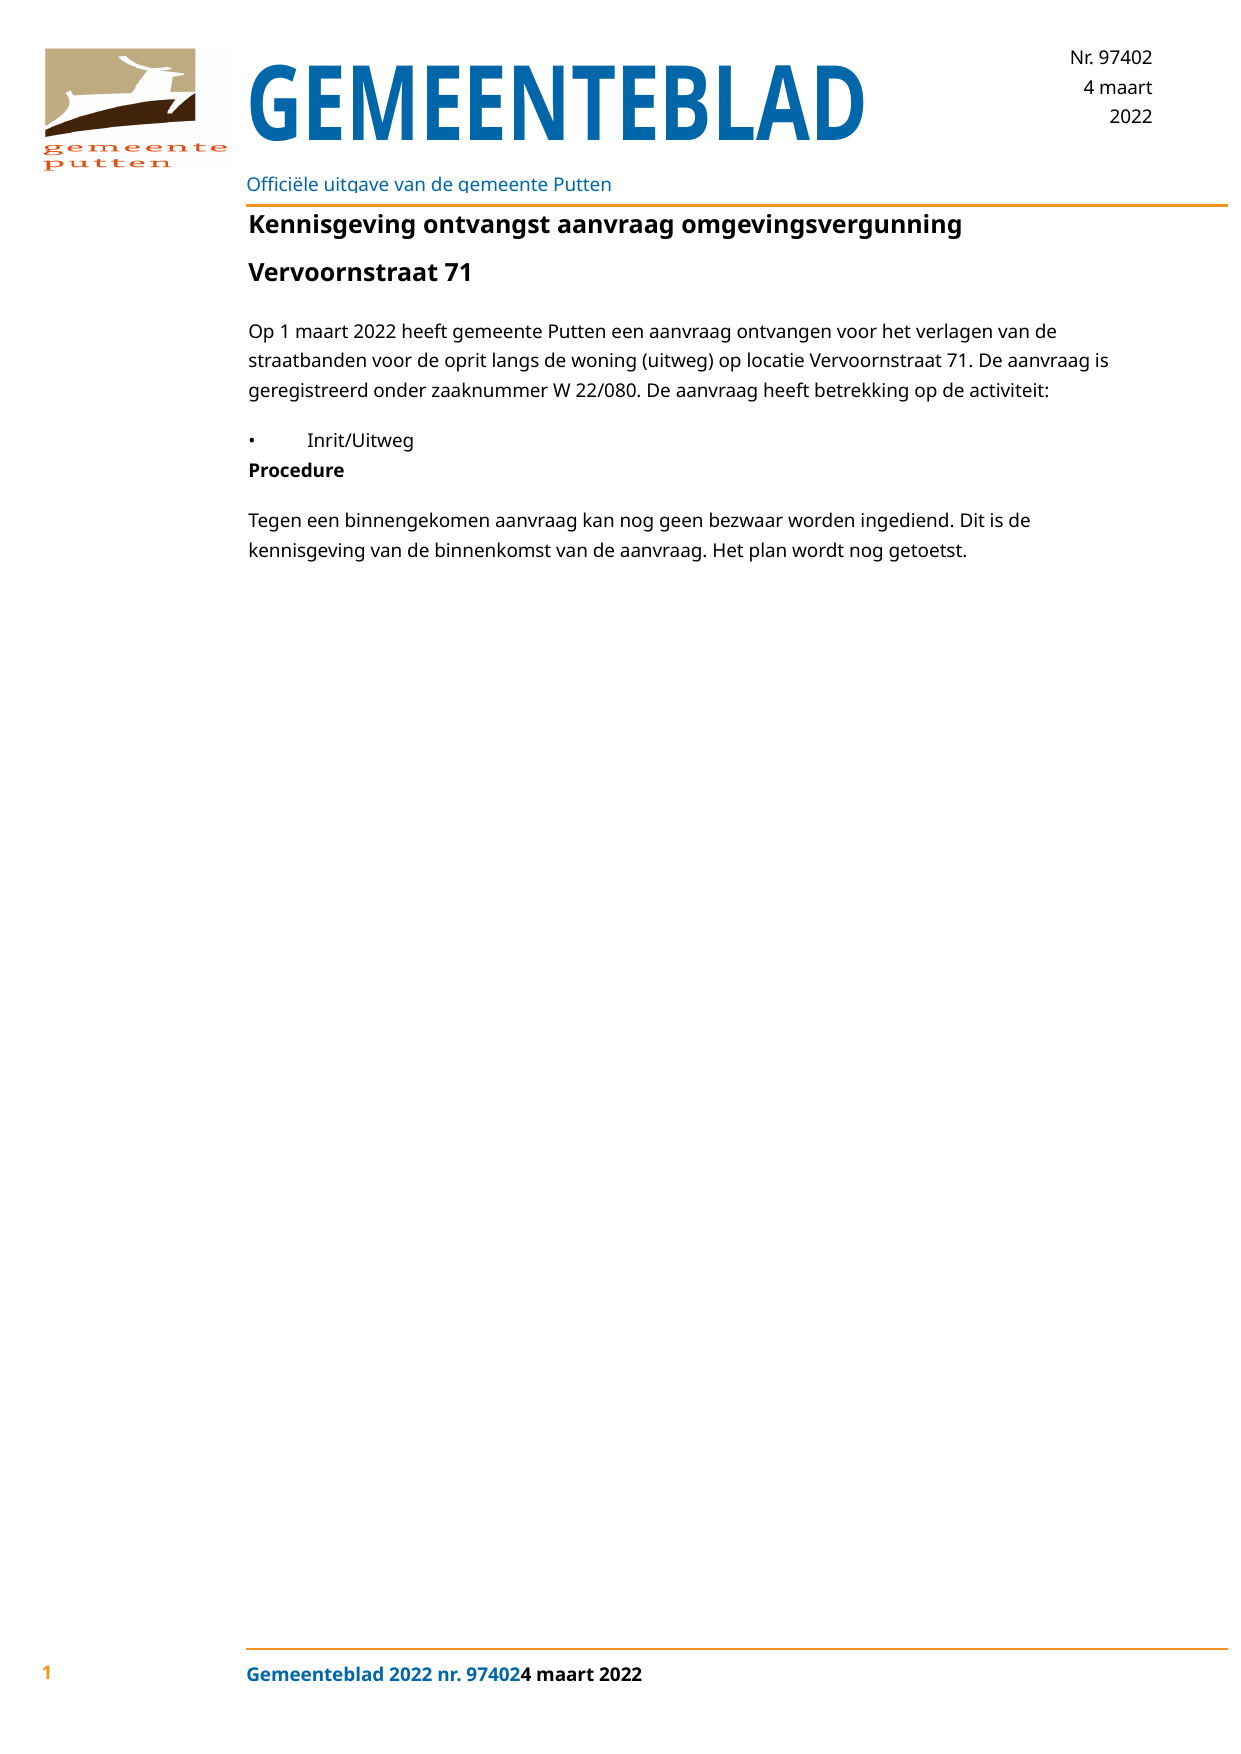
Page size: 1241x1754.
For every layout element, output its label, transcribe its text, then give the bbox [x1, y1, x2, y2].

text Procedure [248, 457, 1152, 483]
list Inrit/Uitweg [248, 427, 1152, 453]
text Op 1 maart 2022 heeft gemeente Putten een aanvraag ontvangen voor het verlagen van de straatbanden voor de oprit langs de woning (uitweg) op locatie Vervoornstraat 71. De aanvraag is geregistreerd onder zaaknummer W 22/080. De aanvraag heeft betrekking op de activiteit: [248, 318, 1152, 403]
text Tegen een binnengekomen aanvraag kan nog geen bezwaar worden ingediend. Dit is de kennisgeving van de binnenkomst van de aanvraag. Het plan wordt nog getoetst. [248, 507, 1152, 563]
picture [41, 47, 231, 172]
text Kennisgeving ontvangst aanvraag omgevingsvergunning Vervoornstraat 71 [248, 207, 1152, 288]
